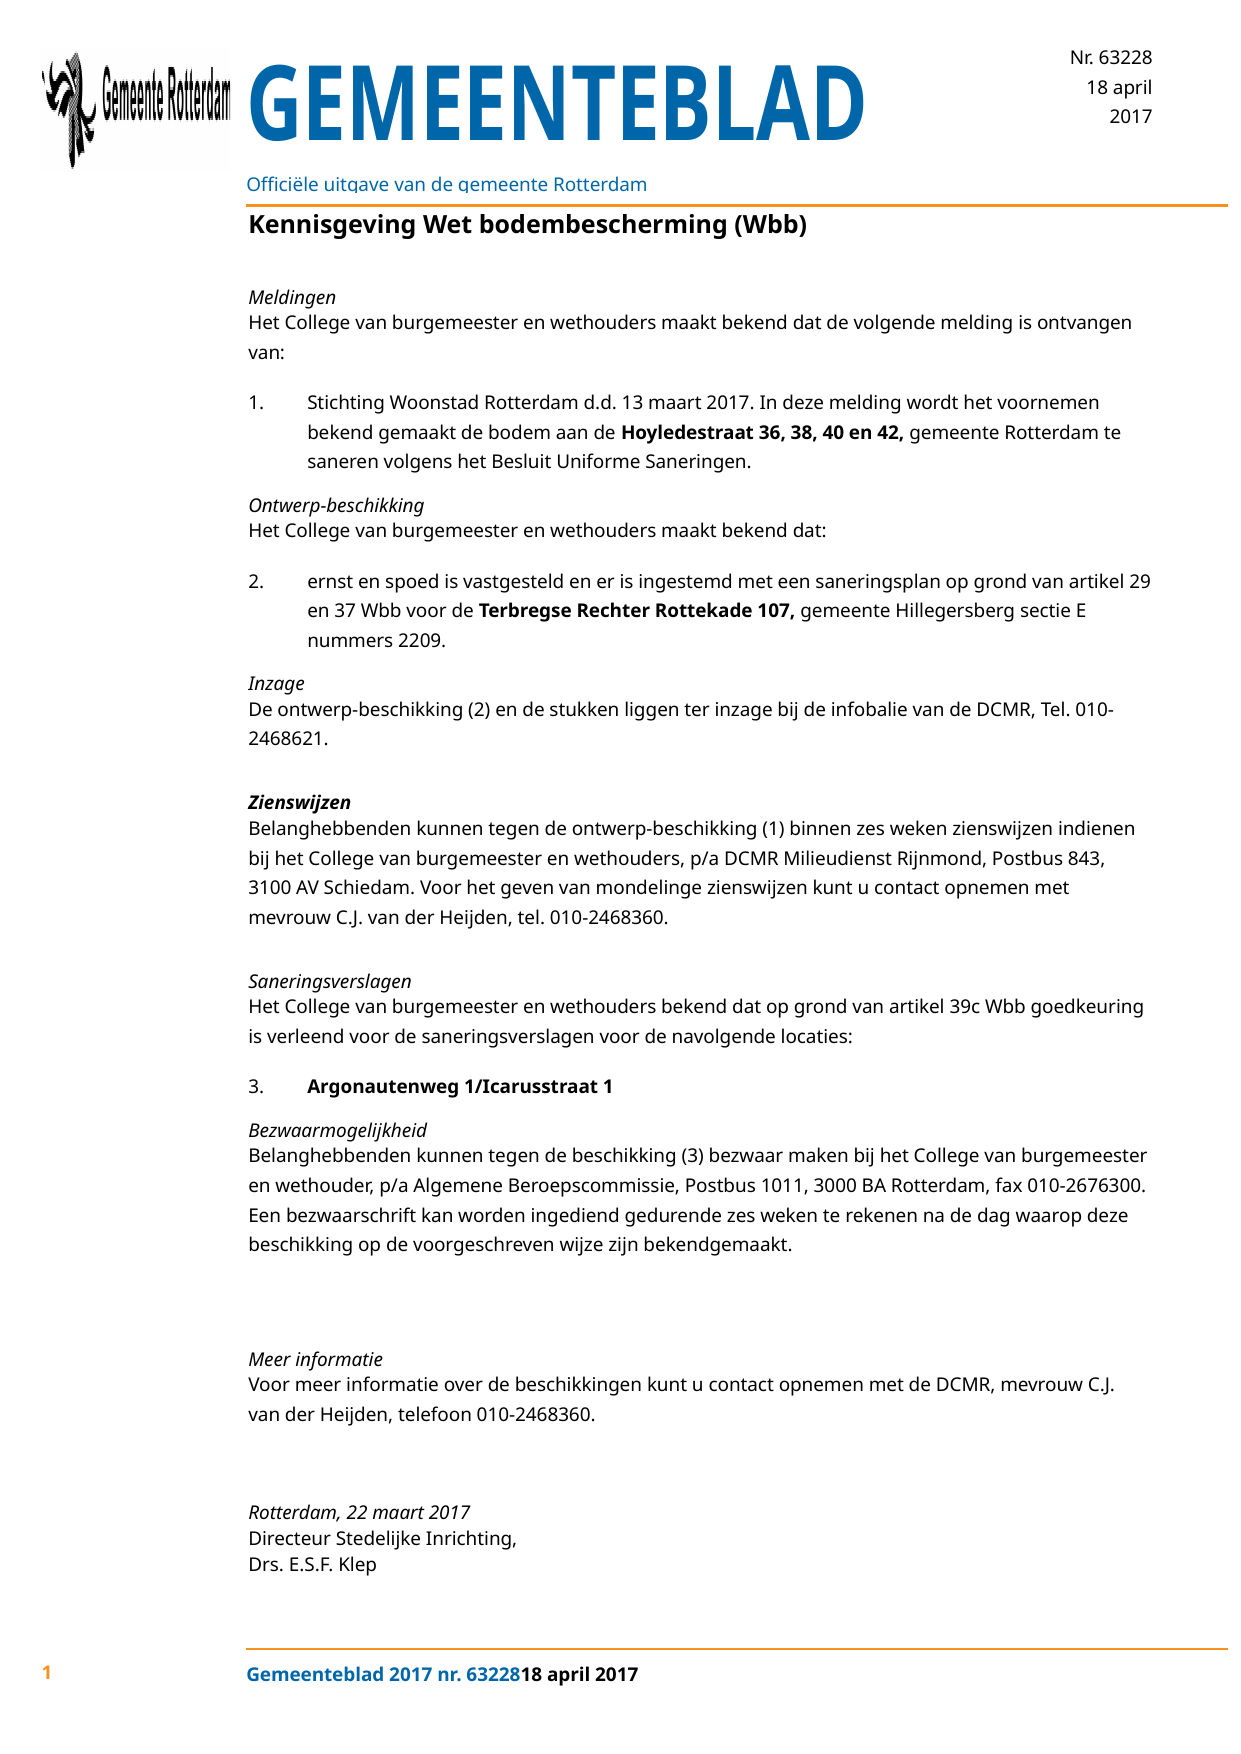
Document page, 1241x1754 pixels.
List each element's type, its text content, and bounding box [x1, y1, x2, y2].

text Meldingen [248, 284, 1152, 309]
text Het College van burgemeester en wethouders maakt bekend dat de volgende melding is ontvangen van: [248, 309, 1152, 365]
text Belanghebbenden kunnen tegen de ontwerp-beschikking (1) binnen zes weken zienswijzen indienen bij het College van burgemeester en wethouders, p/a DCMR Milieudienst Rijnmond, Postbus 843, 3100 AV Schiedam. Voor het geven van mondelinge zienswijzen kunt u contact opnemen met mevrouw C.J. van der Heijden, tel. 010-2468360. [248, 815, 1152, 930]
text Voor meer informatie over de beschikkingen kunt u contact opnemen met de DCMR, mevrouw C.J. van der Heijden, telefoon 010-2468360. [248, 1371, 1152, 1427]
text Meer informatie [248, 1346, 1152, 1371]
text Saneringsverslagen [248, 968, 1152, 994]
picture [41, 47, 231, 172]
text Bezwaarmogelijkheid [248, 1117, 1152, 1143]
text Ontwerp-beschikking [248, 492, 1152, 518]
text Het College van burgemeester en wethouders maakt bekend dat: [248, 518, 1152, 543]
text De ontwerp-beschikking (2) en de stukken liggen ter inzage bij de infobalie van de DCMR, Tel. 010-2468621. [248, 696, 1152, 751]
text Zienswijzen [248, 789, 1152, 815]
text Directeur Stedelijke Inrichting, [248, 1525, 1152, 1551]
text Het College van burgemeester en wethouders bekend dat op grond van artikel 39c Wbb goedkeuring is verleend voor de saneringsverslagen voor de navolgende locaties: [248, 994, 1152, 1049]
text Rotterdam, 22 maart 2017 [248, 1499, 1152, 1525]
list Stichting Woonstad Rotterdam d.d. 13 maart 2017. In deze melding wordt het voornemen bekend gemaakt de bodem aan de Hoyledestraat 36, 38, 40 en 42, gemeente Rotterdam te saneren volgens het Besluit Uniforme Saneringen. [248, 389, 1152, 474]
text Kennisgeving Wet bodembescherming (Wbb) [248, 207, 1152, 241]
text Belanghebbenden kunnen tegen de beschikking (3) bezwaar maken bij het College van burgemeester en wethouder, p/a Algemene Beroepscommissie, Postbus 1011, 3000 BA Rotterdam, fax 010-2676300. Een bezwaarschrift kan worden ingediend gedurende zes weken te rekenen na de dag waarop deze beschikking op de voorgeschreven wijze zijn bekendgemaakt. [248, 1143, 1152, 1257]
text Drs. E.S.F. Klep [248, 1551, 1152, 1576]
list ernst en spoed is vastgesteld en er is ingestemd met een saneringsplan op grond van artikel 29 en 37 Wbb voor de Terbregse Rechter Rottekade 107, gemeente Hillegersberg sectie E nummers 2209. [248, 568, 1152, 653]
text Inzage [248, 670, 1152, 696]
list Argonautenweg 1/Icarusstraat 1 [248, 1074, 1152, 1099]
